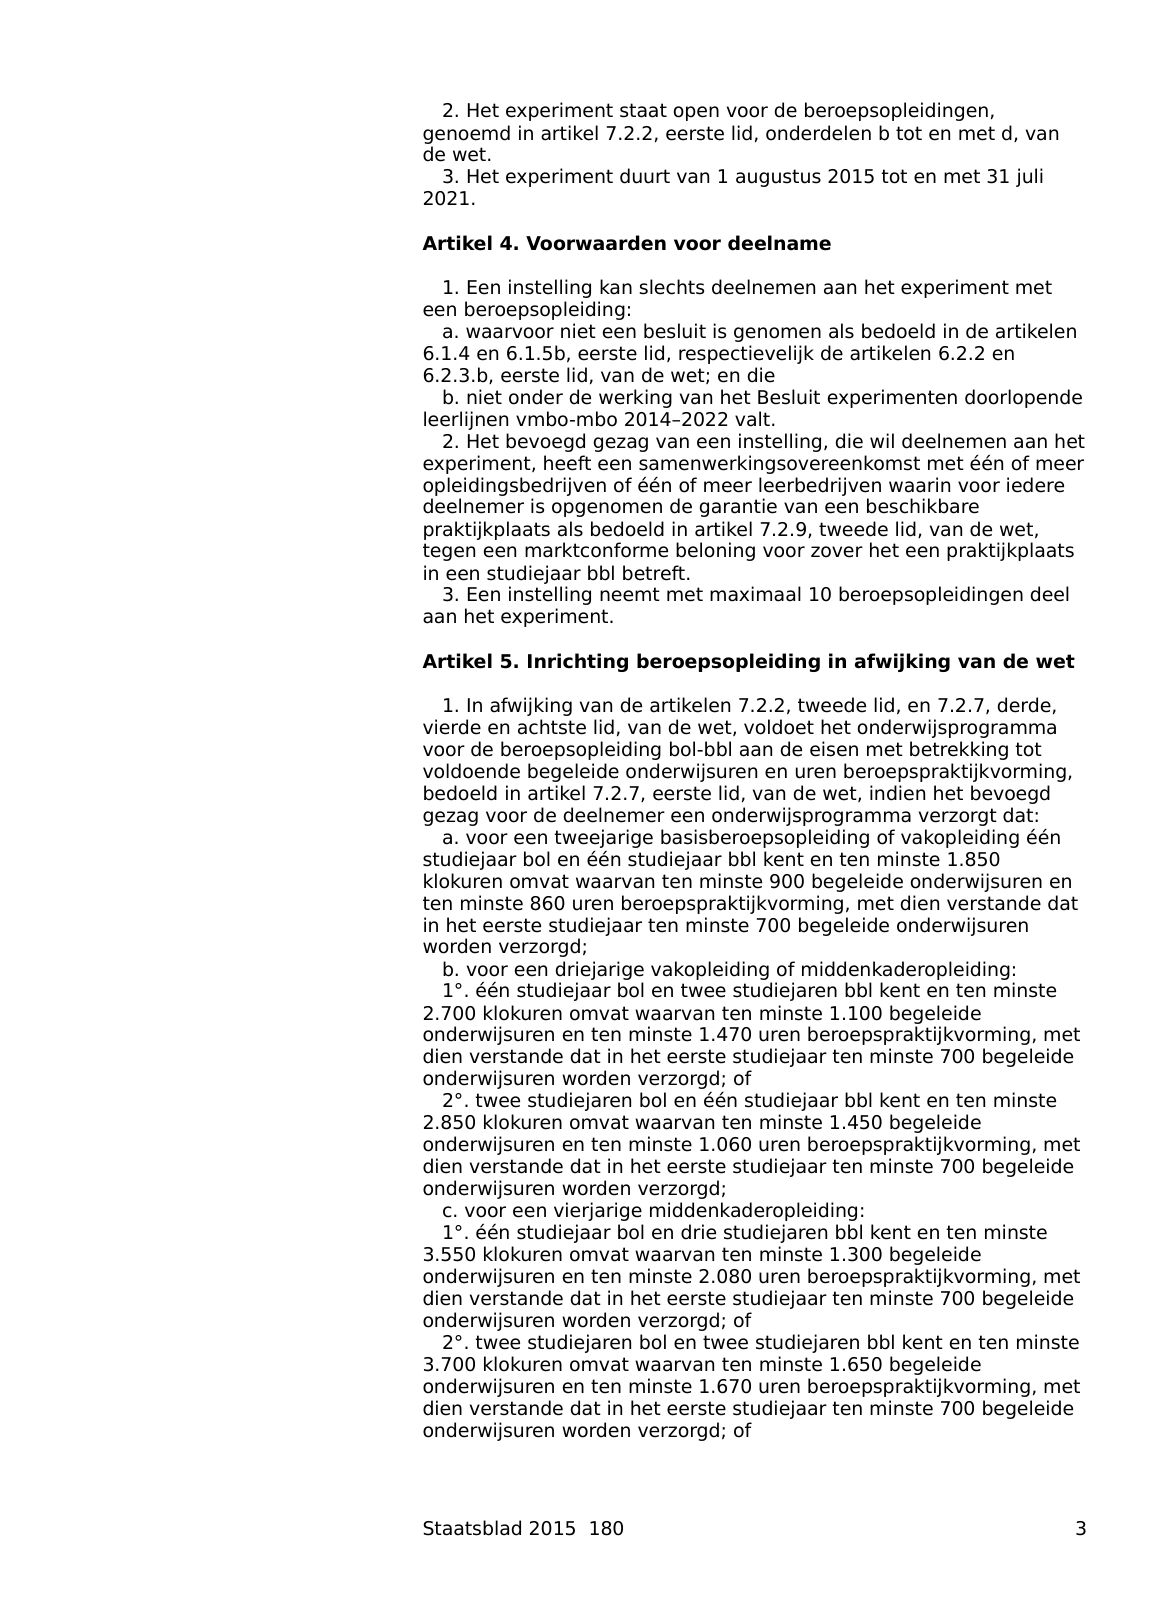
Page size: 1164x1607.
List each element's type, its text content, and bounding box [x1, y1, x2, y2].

text 2. Het bevoegd gezag van een instelling, die wil deelnemen aan het experiment, heeft een samenwerkingsovereenkomst met één of meer opleidingsbedrijven of één of meer leerbedrijven waarin voor iedere deelnemer is opgenomen de garantie van een beschikbare praktijkplaats als bedoeld in artikel 7.2.9, tweede lid, van de wet, tegen een marktconforme beloning voor zover het een praktijkplaats in een studiejaar bbl betreft. [422, 431, 1087, 584]
text b. voor een driejarige vakopleiding of middenkaderopleiding: [422, 958, 1087, 980]
text 1. In afwijking van de artikelen 7.2.2, tweede lid, en 7.2.7, derde, vierde en achtste lid, van de wet, voldoet het onderwijsprogramma voor de beroepsopleiding bol-bbl aan de eisen met betrekking tot voldoende begeleide onderwijsuren en uren beroepspraktijkvorming, bedoeld in artikel 7.2.7, eerste lid, van de wet, indien het bevoegd gezag voor de deelnemer een onderwijsprogramma verzorgt dat: [422, 695, 1087, 827]
text 1. Een instelling kan slechts deelnemen aan het experiment met een beroepsopleiding: [422, 277, 1087, 321]
text 2. Het experiment staat open voor de beroepsopleidingen, genoemd in artikel 7.2.2, eerste lid, onderdelen b tot en met d, van de wet. [422, 100, 1087, 166]
subtitle Artikel 4. Voorwaarden voor deelname [422, 232, 1087, 254]
text 3. Het experiment duurt van 1 augustus 2015 tot en met 31 juli 2021. [422, 166, 1087, 210]
text b. niet onder de werking van het Besluit experimenten doorlopende leerlijnen vmbo-mbo 2014–2022 valt. [422, 387, 1087, 431]
text 2°. twee studiejaren bol en één studiejaar bbl kent en ten minste 2.850 klokuren omvat waarvan ten minste 1.450 begeleide onderwijsuren en ten minste 1.060 uren beroepspraktijkvorming, met dien verstande dat in het eerste studiejaar ten minste 700 begeleide onderwijsuren worden verzorgd; [422, 1090, 1087, 1200]
text a. waarvoor niet een besluit is genomen als bedoeld in de artikelen 6.1.4 en 6.1.5b, eerste lid, respectievelijk de artikelen 6.2.2 en 6.2.3.b, eerste lid, van de wet; en die [422, 321, 1087, 387]
text a. voor een tweejarige basisberoepsopleiding of vakopleiding één studiejaar bol en één studiejaar bbl kent en ten minste 1.850 klokuren omvat waarvan ten minste 900 begeleide onderwijsuren en ten minste 860 uren beroepspraktijkvorming, met dien verstande dat in het eerste studiejaar ten minste 700 begeleide onderwijsuren worden verzorgd; [422, 827, 1087, 958]
text c. voor een vierjarige middenkaderopleiding: [422, 1200, 1087, 1222]
text 2°. twee studiejaren bol en twee studiejaren bbl kent en ten minste 3.700 klokuren omvat waarvan ten minste 1.650 begeleide onderwijsuren en ten minste 1.670 uren beroepspraktijkvorming, met dien verstande dat in het eerste studiejaar ten minste 700 begeleide onderwijsuren worden verzorgd; of [422, 1332, 1087, 1442]
text 3. Een instelling neemt met maximaal 10 beroepsopleidingen deel aan het experiment. [422, 584, 1087, 628]
subtitle Artikel 5. Inrichting beroepsopleiding in afwijking van de wet [422, 651, 1087, 672]
text 1°. één studiejaar bol en twee studiejaren bbl kent en ten minste 2.700 klokuren omvat waarvan ten minste 1.100 begeleide onderwijsuren en ten minste 1.470 uren beroepspraktijkvorming, met dien verstande dat in het eerste studiejaar ten minste 700 begeleide onderwijsuren worden verzorgd; of [422, 980, 1087, 1090]
text 1°. één studiejaar bol en drie studiejaren bbl kent en ten minste 3.550 klokuren omvat waarvan ten minste 1.300 begeleide onderwijsuren en ten minste 2.080 uren beroepspraktijkvorming, met dien verstande dat in het eerste studiejaar ten minste 700 begeleide onderwijsuren worden verzorgd; of [422, 1222, 1087, 1332]
